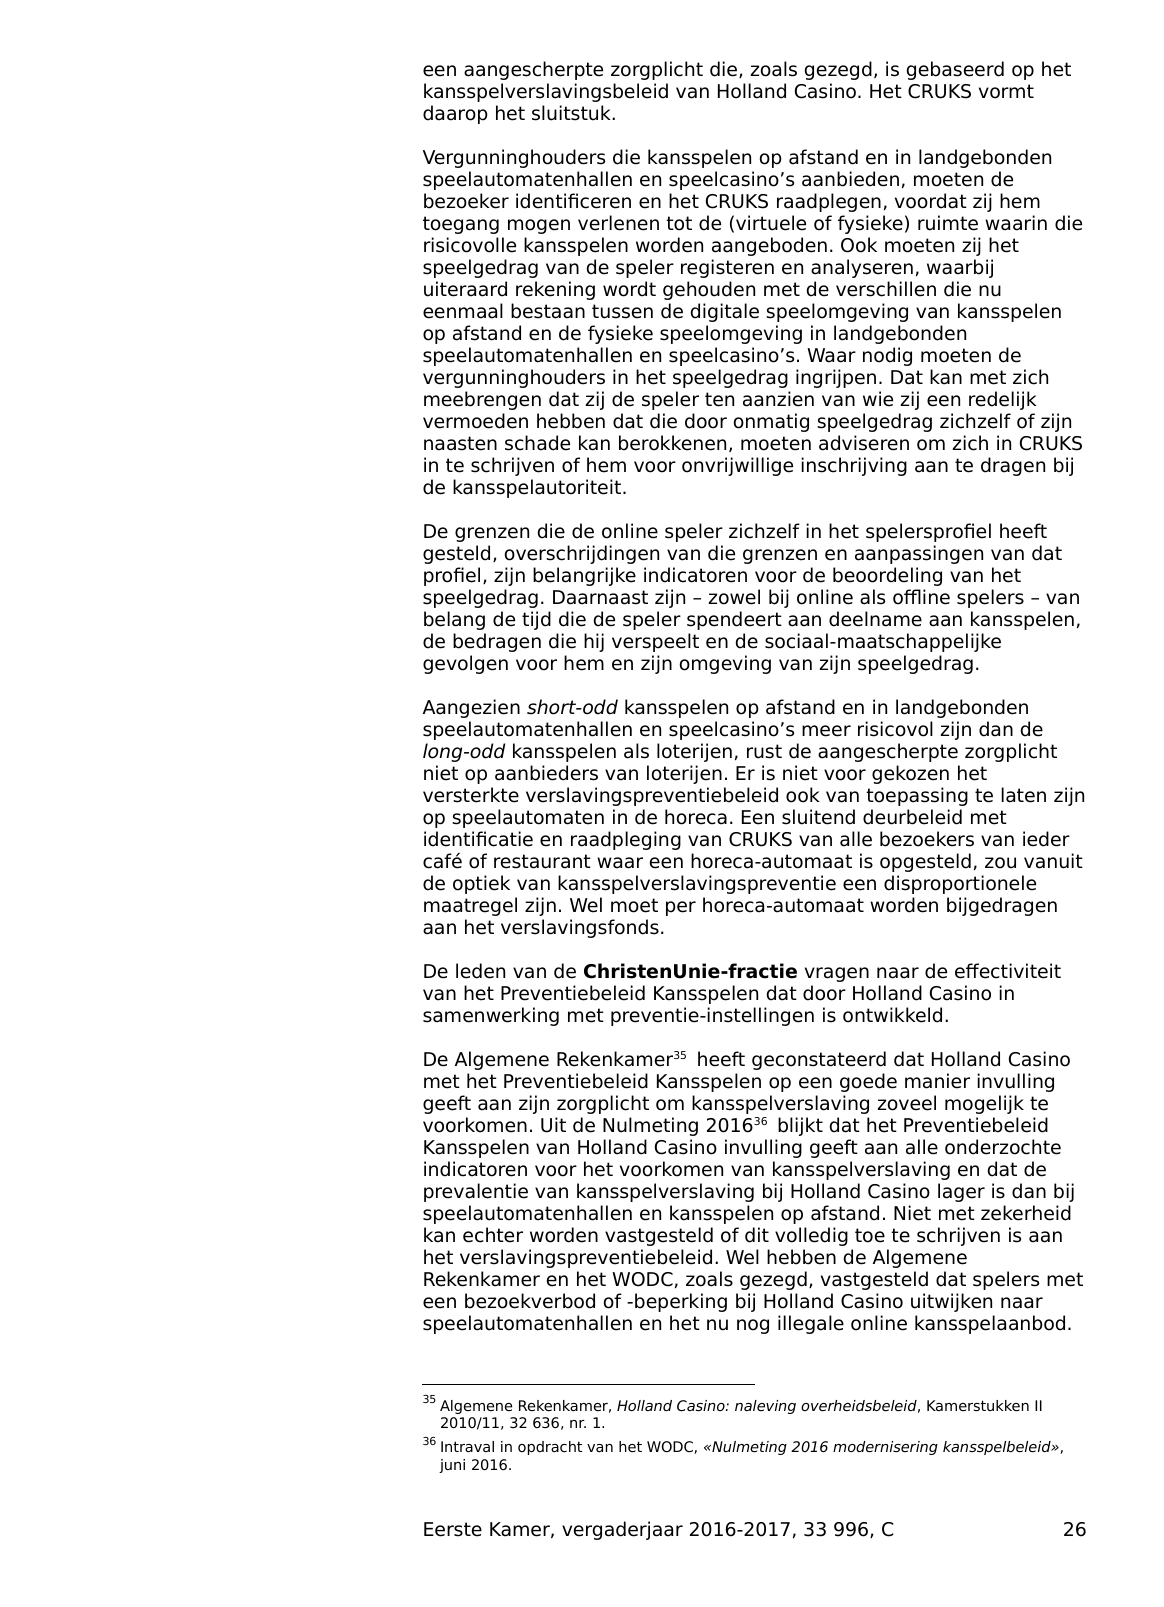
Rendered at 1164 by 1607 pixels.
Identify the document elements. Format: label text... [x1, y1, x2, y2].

text een aangescherpte zorgplicht die, zoals gezegd, is gebaseerd op het kansspelverslavingsbeleid van Holland Casino. Het CRUKS vormt daarop het sluitstuk. [422, 59, 1087, 125]
text De Algemene Rekenkamer heeft geconstateerd dat Holland Casino met het Preventiebeleid Kansspelen op een goede manier invulling geeft aan zijn zorgplicht om kansspelverslaving zoveel mogelijk te voorkomen. Uit de Nulmeting 2016 blijkt dat het Preventiebeleid Kansspelen van Holland Casino invulling geeft aan alle onderzochte indicatoren voor het voorkomen van kansspelverslaving en dat de prevalentie van kansspelverslaving bij Holland Casino lager is dan bij speelautomatenhallen en kansspelen op afstand. Niet met zekerheid kan echter worden vastgesteld of dit volledig toe te schrijven is aan het verslavingspreventiebeleid. Wel hebben de Algemene Rekenkamer en het WODC, zoals gezegd, vastgesteld dat spelers met een bezoekverbod of -beperking bij Holland Casino uitwijken naar speelautomatenhallen en het nu nog illegale online kansspelaanbod. [422, 1049, 1087, 1335]
text Algemene Rekenkamer, Holland Casino: naleving overheidsbeleid, Kamerstukken II 2010/11, 32 636, nr. 1. [422, 1393, 1087, 1432]
text Vergunninghouders die kansspelen op afstand en in landgebonden speelautomatenhallen en speelcasino’s aanbieden, moeten de bezoeker identificeren en het CRUKS raadplegen, voordat zij hem toegang mogen verlenen tot de (virtuele of fysieke) ruimte waarin die risicovolle kansspelen worden aangeboden. Ook moeten zij het speelgedrag van de speler registeren en analyseren, waarbij uiteraard rekening wordt gehouden met de verschillen die nu eenmaal bestaan tussen de digitale speelomgeving van kansspelen op afstand en de fysieke speelomgeving in landgebonden speelautomatenhallen en speelcasino’s. Waar nodig moeten de vergunninghouders in het speelgedrag ingrijpen. Dat kan met zich meebrengen dat zij de speler ten aanzien van wie zij een redelijk vermoeden hebben dat die door onmatig speelgedrag zichzelf of zijn naasten schade kan berokkenen, moeten adviseren om zich in CRUKS in te schrijven of hem voor onvrijwillige inschrijving aan te dragen bij de kansspelautoriteit. [422, 147, 1087, 499]
text Intraval in opdracht van het WODC, «Nulmeting 2016 modernisering kansspelbeleid», juni 2016. [422, 1435, 1087, 1474]
text Aangezien short-odd kansspelen op afstand en in landgebonden speelautomatenhallen en speelcasino’s meer risicovol zijn dan de long-odd kansspelen als loterijen, rust de aangescherpte zorgplicht niet op aanbieders van loterijen. Er is niet voor gekozen het versterkte verslavingspreventiebeleid ook van toepassing te laten zijn op speelautomaten in de horeca. Een sluitend deurbeleid met identificatie en raadpleging van CRUKS van alle bezoekers van ieder café of restaurant waar een horeca-automaat is opgesteld, zou vanuit de optiek van kansspelverslavingspreventie een disproportionele maatregel zijn. Wel moet per horeca-automaat worden bijgedragen aan het verslavingsfonds. [422, 697, 1087, 939]
text De leden van de ChristenUnie-fractie vragen naar de effectiviteit van het Preventiebeleid Kansspelen dat door Holland Casino in samenwerking met preventie-instellingen is ontwikkeld. [422, 961, 1087, 1027]
text De grenzen die de online speler zichzelf in het spelersprofiel heeft gesteld, overschrijdingen van die grenzen en aanpassingen van dat profiel, zijn belangrijke indicatoren voor de beoordeling van het speelgedrag. Daarnaast zijn – zowel bij online als offline spelers – van belang de tijd die de speler spendeert aan deelname aan kansspelen, de bedragen die hij verspeelt en de sociaal-maatschappelijke gevolgen voor hem en zijn omgeving van zijn speelgedrag. [422, 521, 1087, 675]
